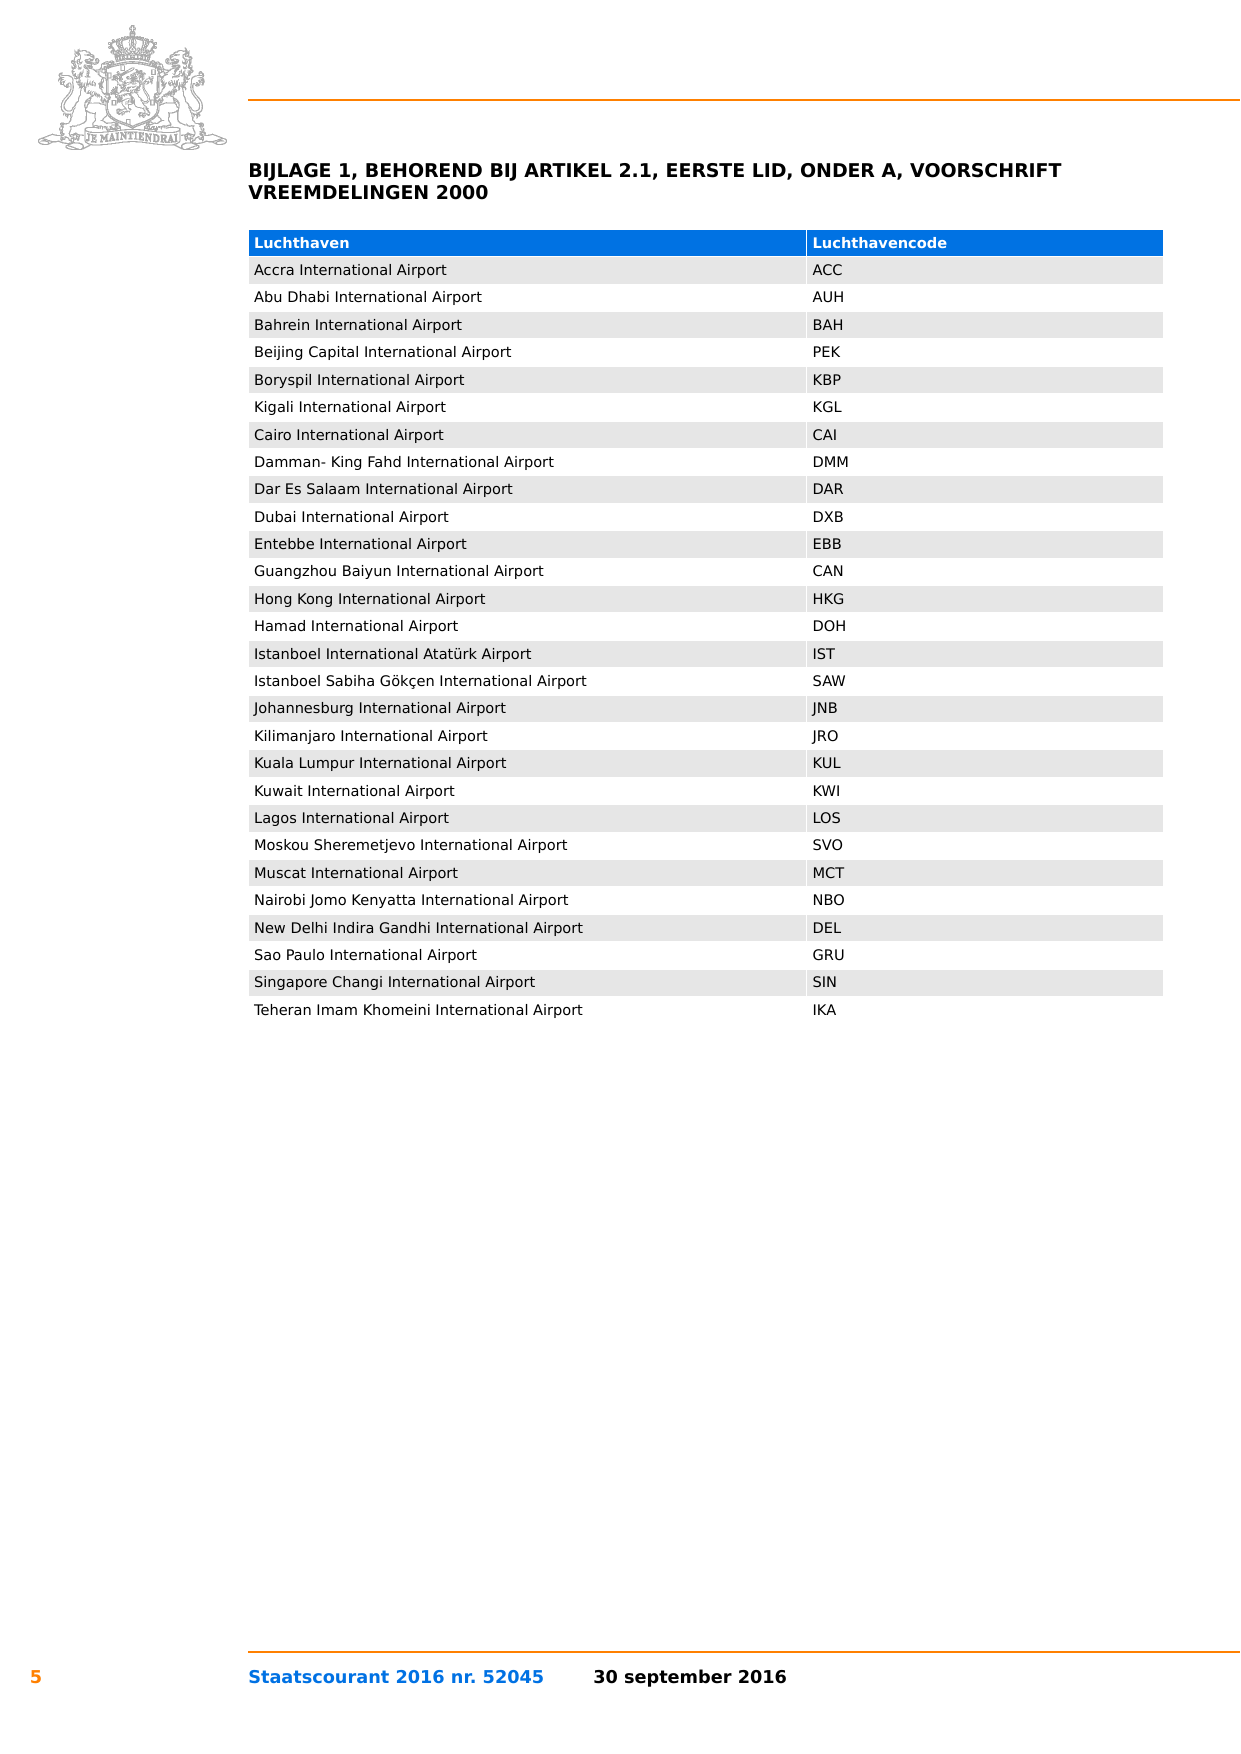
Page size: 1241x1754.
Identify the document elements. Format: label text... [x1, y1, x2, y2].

table_cell HKG [807, 586, 1163, 612]
table_cell Damman- King Fahd International Airport [249, 449, 806, 475]
table_cell IKA [807, 997, 1163, 1023]
table_cell Istanboel Sabiha Gökçen International Airport [249, 668, 806, 694]
table_cell Abu Dhabi International Airport [249, 285, 806, 311]
table_cell Accra International Airport [249, 257, 806, 284]
table_cell KWI [807, 778, 1163, 804]
table_cell DMM [807, 449, 1163, 475]
table_cell SAW [807, 668, 1163, 694]
table_cell Moskou Sheremetjevo International Airport [249, 833, 806, 859]
table_cell DEL [807, 915, 1163, 941]
table_cell Hamad International Airport [249, 614, 806, 640]
table_cell Lagos International Airport [249, 805, 806, 832]
table_cell Cairo International Airport [249, 422, 806, 448]
table_cell Boryspil International Airport [249, 367, 806, 393]
table_cell IST [807, 641, 1163, 667]
table_header Luchthavencode [807, 230, 1163, 256]
table_cell CAI [807, 422, 1163, 448]
table_cell Entebbe International Airport [249, 531, 806, 558]
table_header Luchthaven [249, 230, 806, 256]
table_cell Kuala Lumpur International Airport [249, 750, 806, 777]
table_cell EBB [807, 531, 1163, 558]
table_cell Istanboel International Atatürk Airport [249, 641, 806, 667]
table_cell Guangzhou Baiyun International Airport [249, 559, 806, 585]
table_cell Teheran Imam Khomeini International Airport [249, 997, 806, 1023]
table_cell SVO [807, 833, 1163, 859]
table_cell Kilimanjaro International Airport [249, 723, 806, 749]
table_cell Bahrein International Airport [249, 312, 806, 338]
table_cell Sao Paulo International Airport [249, 942, 806, 968]
table_cell Hong Kong International Airport [249, 586, 806, 612]
table_cell Johannesburg International Airport [249, 696, 806, 722]
table_cell ACC [807, 257, 1163, 284]
table_cell MCT [807, 860, 1163, 886]
table_cell Singapore Changi International Airport [249, 970, 806, 996]
table_cell CAN [807, 559, 1163, 585]
picture [38, 25, 227, 150]
table_cell GRU [807, 942, 1163, 968]
table_cell JNB [807, 696, 1163, 722]
table_cell LOS [807, 805, 1163, 832]
table_cell NBO [807, 888, 1163, 914]
table_cell Dar Es Salaam International Airport [249, 476, 806, 503]
table_cell KUL [807, 750, 1163, 777]
table_cell KBP [807, 367, 1163, 393]
table_cell Muscat International Airport [249, 860, 806, 886]
table_cell Kigali International Airport [249, 394, 806, 421]
table_cell New Delhi Indira Gandhi International Airport [249, 915, 806, 941]
table_cell DOH [807, 614, 1163, 640]
table_cell DAR [807, 476, 1163, 503]
table_cell Beijing Capital International Airport [249, 340, 806, 366]
table_cell AUH [807, 285, 1163, 311]
table_cell Kuwait International Airport [249, 778, 806, 804]
table_cell DXB [807, 504, 1163, 530]
table_cell Dubai International Airport [249, 504, 806, 530]
table_cell KGL [807, 394, 1163, 421]
table_cell Nairobi Jomo Kenyatta International Airport [249, 888, 806, 914]
table_cell SIN [807, 970, 1163, 996]
table_cell PEK [807, 340, 1163, 366]
table_cell JRO [807, 723, 1163, 749]
subtitle BIJLAGE 1, BEHOREND BIJ ARTIKEL 2.1, EERSTE LID, ONDER A, VOORSCHRIFT VREEMDELINGEN 2000 [248, 160, 1163, 204]
table_cell BAH [807, 312, 1163, 338]
